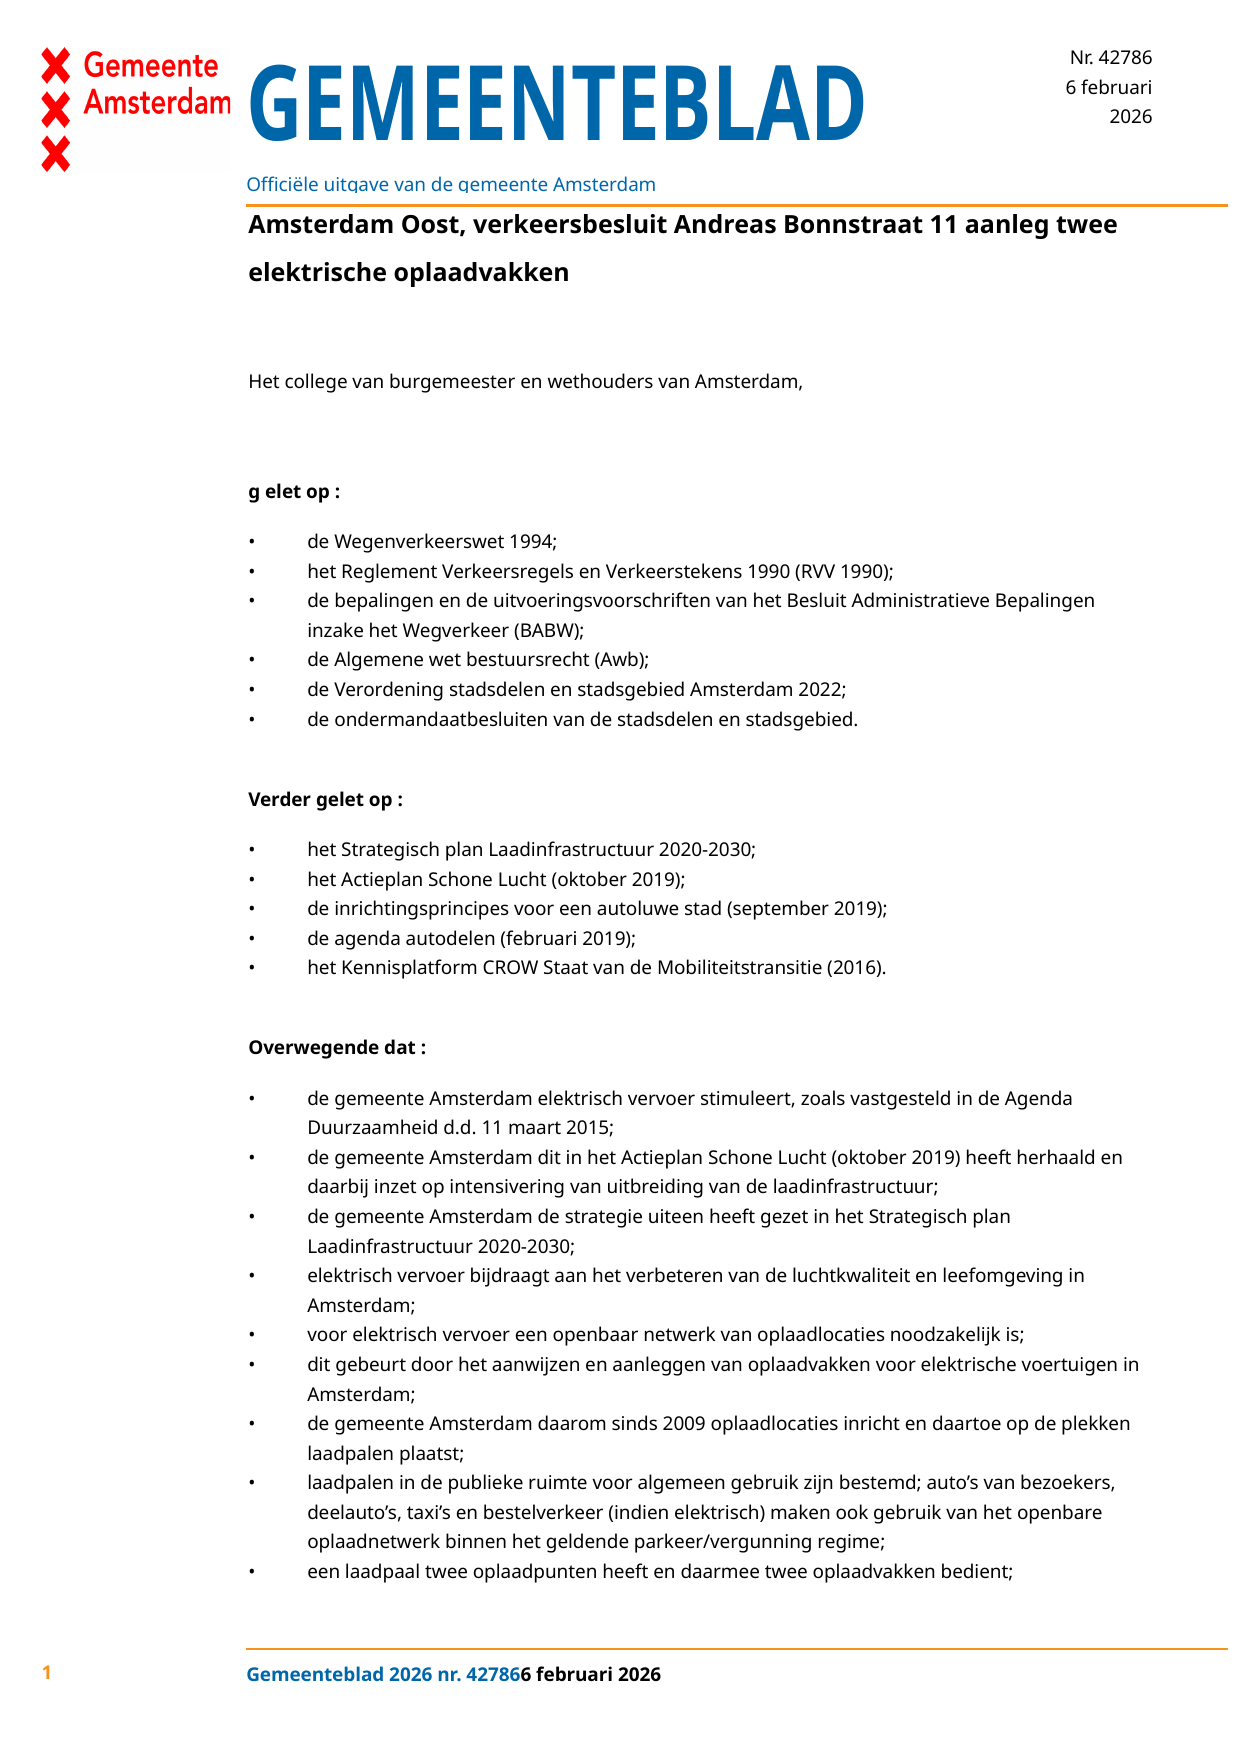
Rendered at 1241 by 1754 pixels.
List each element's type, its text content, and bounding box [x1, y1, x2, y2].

list voor elektrisch vervoer een openbaar netwerk van oplaadlocaties noodzakelijk is; [248, 1322, 1152, 1347]
list laadpalen in de publieke ruimte voor algemeen gebruik zijn bestemd; auto’s van bezoekers, deelauto’s, taxi’s en bestelverkeer (indien elektrisch) maken ook gebruik van het openbare oplaadnetwerk binnen het geldende parkeer/vergunning regime; [248, 1469, 1152, 1554]
text g elet op : [248, 478, 1152, 503]
text Overwegende dat : [248, 1034, 1152, 1060]
picture [41, 47, 231, 172]
list de Verordening stadsdelen en stadsgebied Amsterdam 2022; [248, 676, 1152, 702]
list de bepalingen en de uitvoeringsvoorschriften van het Besluit Administratieve Bepalingen inzake het Wegverkeer (BABW); [248, 587, 1152, 643]
list de inrichtingsprincipes voor een autoluwe stad (september 2019); [248, 895, 1152, 921]
list dit gebeurt door het aanwijzen en aanleggen van oplaadvakken voor elektrische voertuigen in Amsterdam; [248, 1351, 1152, 1406]
list de Wegenverkeerswet 1994; [248, 528, 1152, 554]
text Verder gelet op : [248, 786, 1152, 811]
list een laadpaal twee oplaadpunten heeft en daarmee twee oplaadvakken bedient; [248, 1558, 1152, 1584]
list de gemeente Amsterdam elektrisch vervoer stimuleert, zoals vastgesteld in de Agenda Duurzaamheid d.d. 11 maart 2015; [248, 1085, 1152, 1140]
list de gemeente Amsterdam dit in het Actieplan Schone Lucht (oktober 2019) heeft herhaald en daarbij inzet op intensivering van uitbreiding van de laadinfrastructuur; [248, 1144, 1152, 1199]
text Het college van burgemeester en wethouders van Amsterdam, [248, 368, 1152, 394]
list de gemeente Amsterdam daarom sinds 2009 oplaadlocaties inricht en daartoe op de plekken laadpalen plaatst; [248, 1410, 1152, 1466]
list het Reglement Verkeersregels en Verkeerstekens 1990 (RVV 1990); [248, 558, 1152, 583]
list de gemeente Amsterdam de strategie uiteen heeft gezet in het Strategisch plan Laadinfrastructuur 2020-2030; [248, 1203, 1152, 1258]
text Amsterdam Oost, verkeersbesluit Andreas Bonnstraat 11 aanleg twee elektrische oplaadvakken [248, 207, 1152, 288]
list het Strategisch plan Laadinfrastructuur 2020-2030; [248, 836, 1152, 862]
list de ondermandaatbesluiten van de stadsdelen en stadsgebied. [248, 706, 1152, 731]
list de Algemene wet bestuursrecht (Awb); [248, 647, 1152, 672]
list elektrisch vervoer bijdraagt aan het verbeteren van de luchtkwaliteit en leefomgeving in Amsterdam; [248, 1262, 1152, 1318]
list het Actieplan Schone Lucht (oktober 2019); [248, 866, 1152, 891]
list de agenda autodelen (februari 2019); [248, 925, 1152, 951]
list het Kennisplatform CROW Staat van de Mobiliteitstransitie (2016). [248, 954, 1152, 980]
